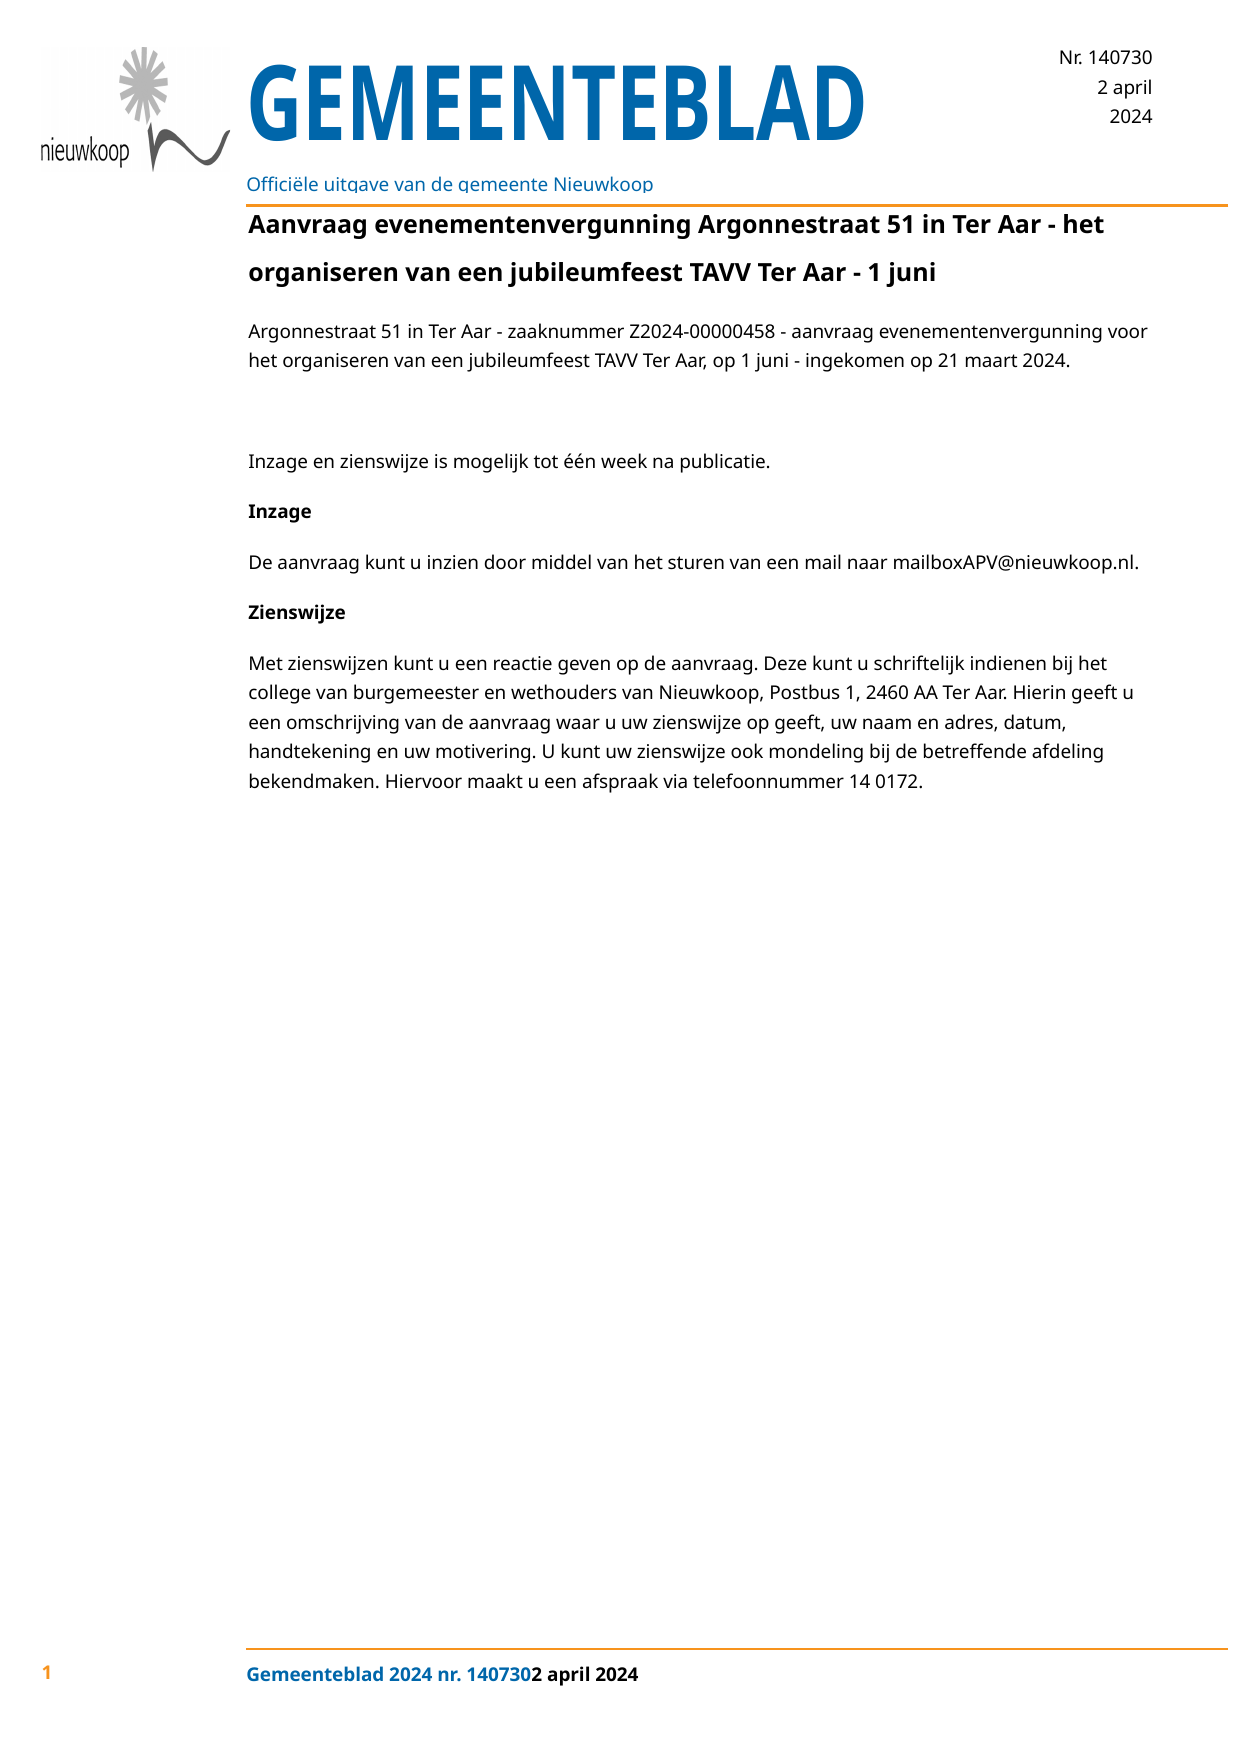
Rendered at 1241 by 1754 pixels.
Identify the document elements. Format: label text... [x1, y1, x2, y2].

text Inzage en zienswijze is mogelijk tot één week na publicatie. [248, 448, 1152, 474]
text Argonnestraat 51 in Ter Aar - zaaknummer Z2024-00000458 - aanvraag evenementenvergunning voor het organiseren van een jubileumfeest TAVV Ter Aar, op 1 juni - ingekomen op 21 maart 2024. [248, 318, 1152, 373]
text Met zienswijzen kunt u een reactie geven op de aanvraag. Deze kunt u schriftelijk indienen bij het college van burgemeester en wethouders van Nieuwkoop, Postbus 1, 2460 AA Ter Aar. Hierin geeft u een omschrijving van de aanvraag waar u uw zienswijze op geeft, uw naam en adres, datum, handtekening en uw motivering. U kunt uw zienswijze ook mondeling bij de betreffende afdeling bekendmaken. Hiervoor maakt u een afspraak via telefoonnummer 14 0172. [248, 650, 1152, 794]
text Aanvraag evenementenvergunning Argonnestraat 51 in Ter Aar - het organiseren van een jubileumfeest TAVV Ter Aar - 1 juni [248, 207, 1152, 288]
text Inzage [248, 499, 1152, 524]
text Zienswijze [248, 599, 1152, 625]
picture [41, 47, 231, 172]
text De aanvraag kunt u inzien door middel van het sturen van een mail naar mailboxAPV@nieuwkoop.nl. [248, 549, 1152, 575]
